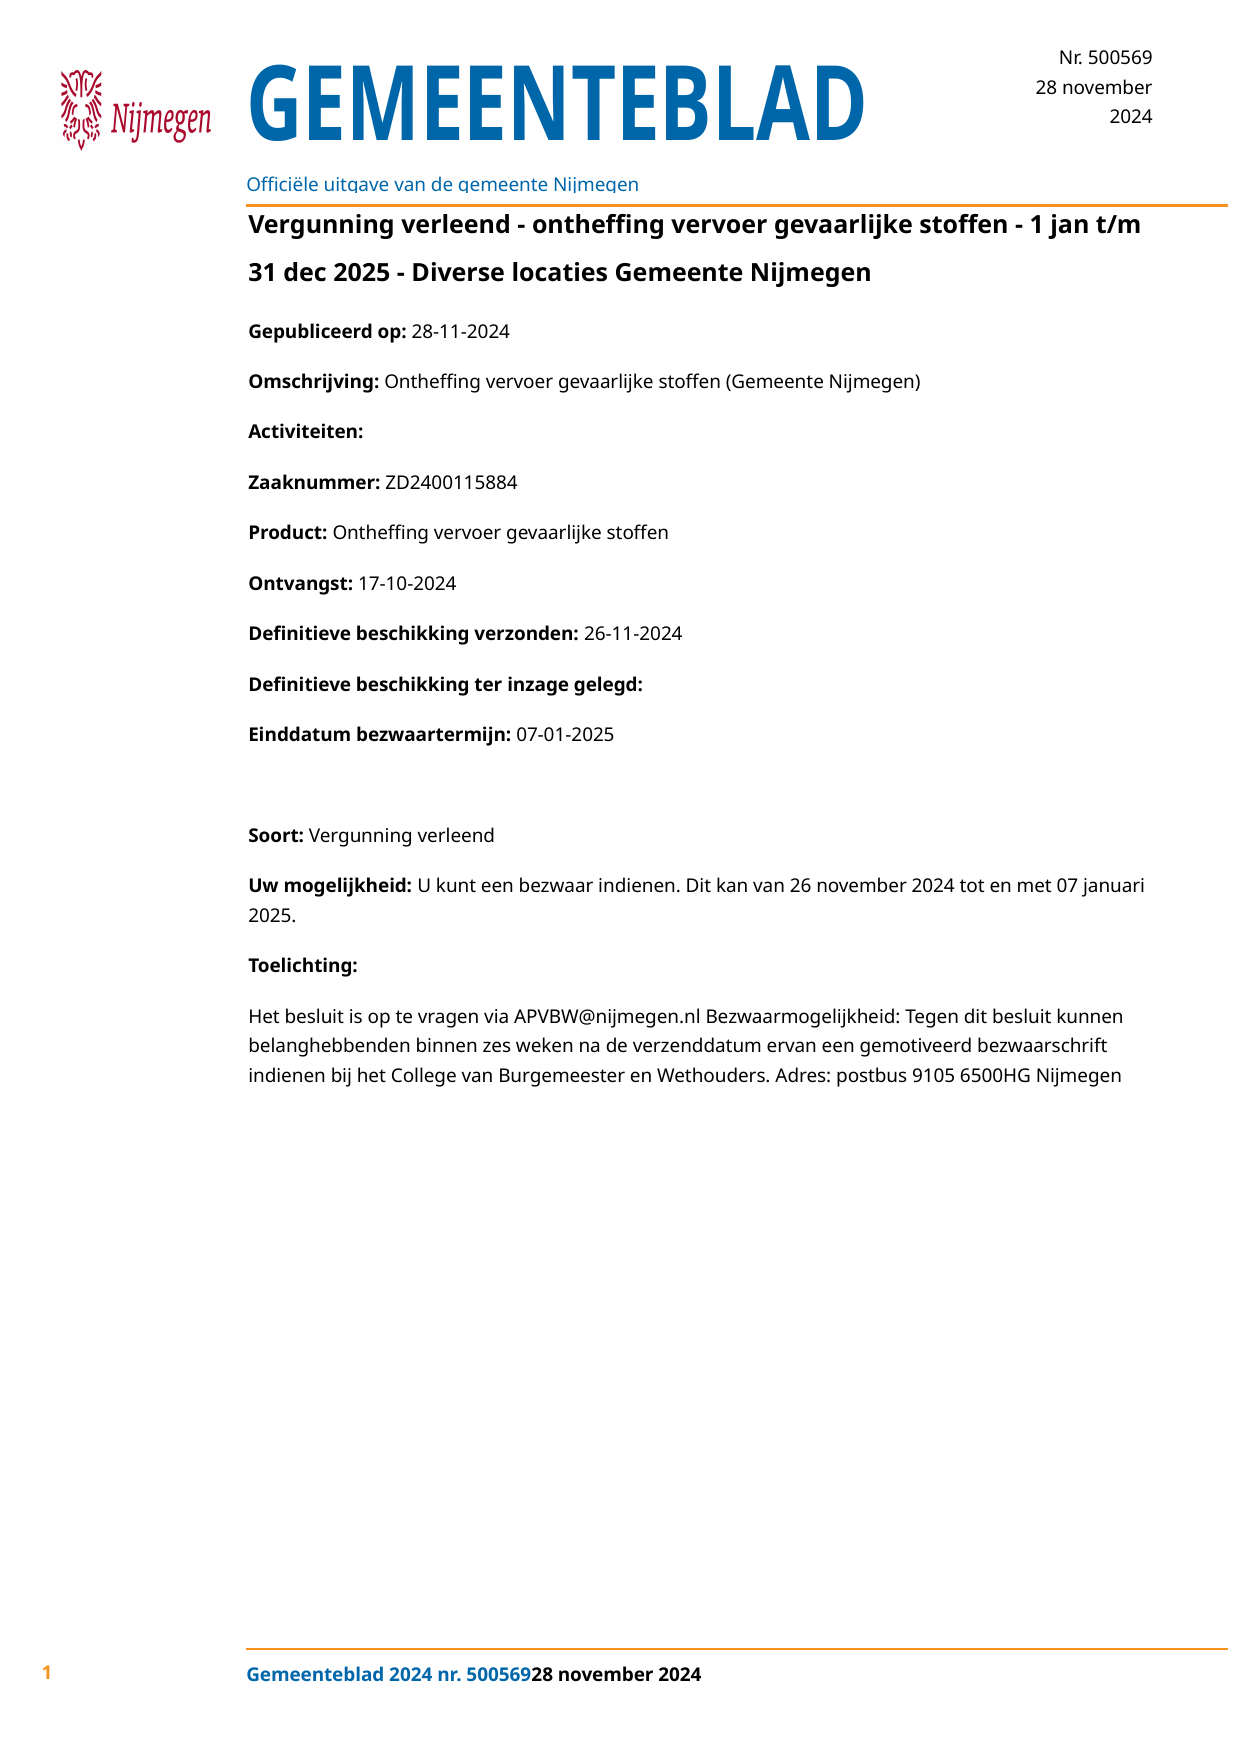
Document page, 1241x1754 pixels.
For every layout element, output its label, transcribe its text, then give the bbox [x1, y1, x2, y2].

text Activiteiten: [248, 419, 1152, 444]
text Het besluit is op te vragen via APVBW@nijmegen.nl Bezwaarmogelijkheid: Tegen dit besluit kunnen belanghebbenden binnen zes weken na de verzenddatum ervan een gemotiveerd bezwaarschrift indienen bij het College van Burgemeester en Wethouders. Adres: postbus 9105 6500HG Nijmegen [248, 1003, 1152, 1088]
text Gepubliceerd op: 28-11-2024 [248, 318, 1152, 344]
text Definitieve beschikking ter inzage gelegd: [248, 671, 1152, 697]
text Definitieve beschikking verzonden: 26-11-2024 [248, 620, 1152, 646]
text Toelichting: [248, 952, 1152, 978]
text Vergunning verleend - ontheffing vervoer gevaarlijke stoffen - 1 jan t/m 31 dec 2025 - Diverse locaties Gemeente Nijmegen [248, 207, 1152, 288]
text Product: Ontheffing vervoer gevaarlijke stoffen [248, 519, 1152, 545]
text Ontvangst: 17-10-2024 [248, 570, 1152, 596]
text Uw mogelijkheid: U kunt een bezwaar indienen. Dit kan van 26 november 2024 tot en met 07 januari 2025. [248, 872, 1152, 928]
text Omschrijving: Ontheffing vervoer gevaarlijke stoffen (Gemeente Nijmegen) [248, 368, 1152, 394]
text Zaaknummer: ZD2400115884 [248, 469, 1152, 495]
text Soort: Vergunning verleend [248, 822, 1152, 848]
picture [41, 47, 231, 172]
text Einddatum bezwaartermijn: 07-01-2025 [248, 721, 1152, 747]
